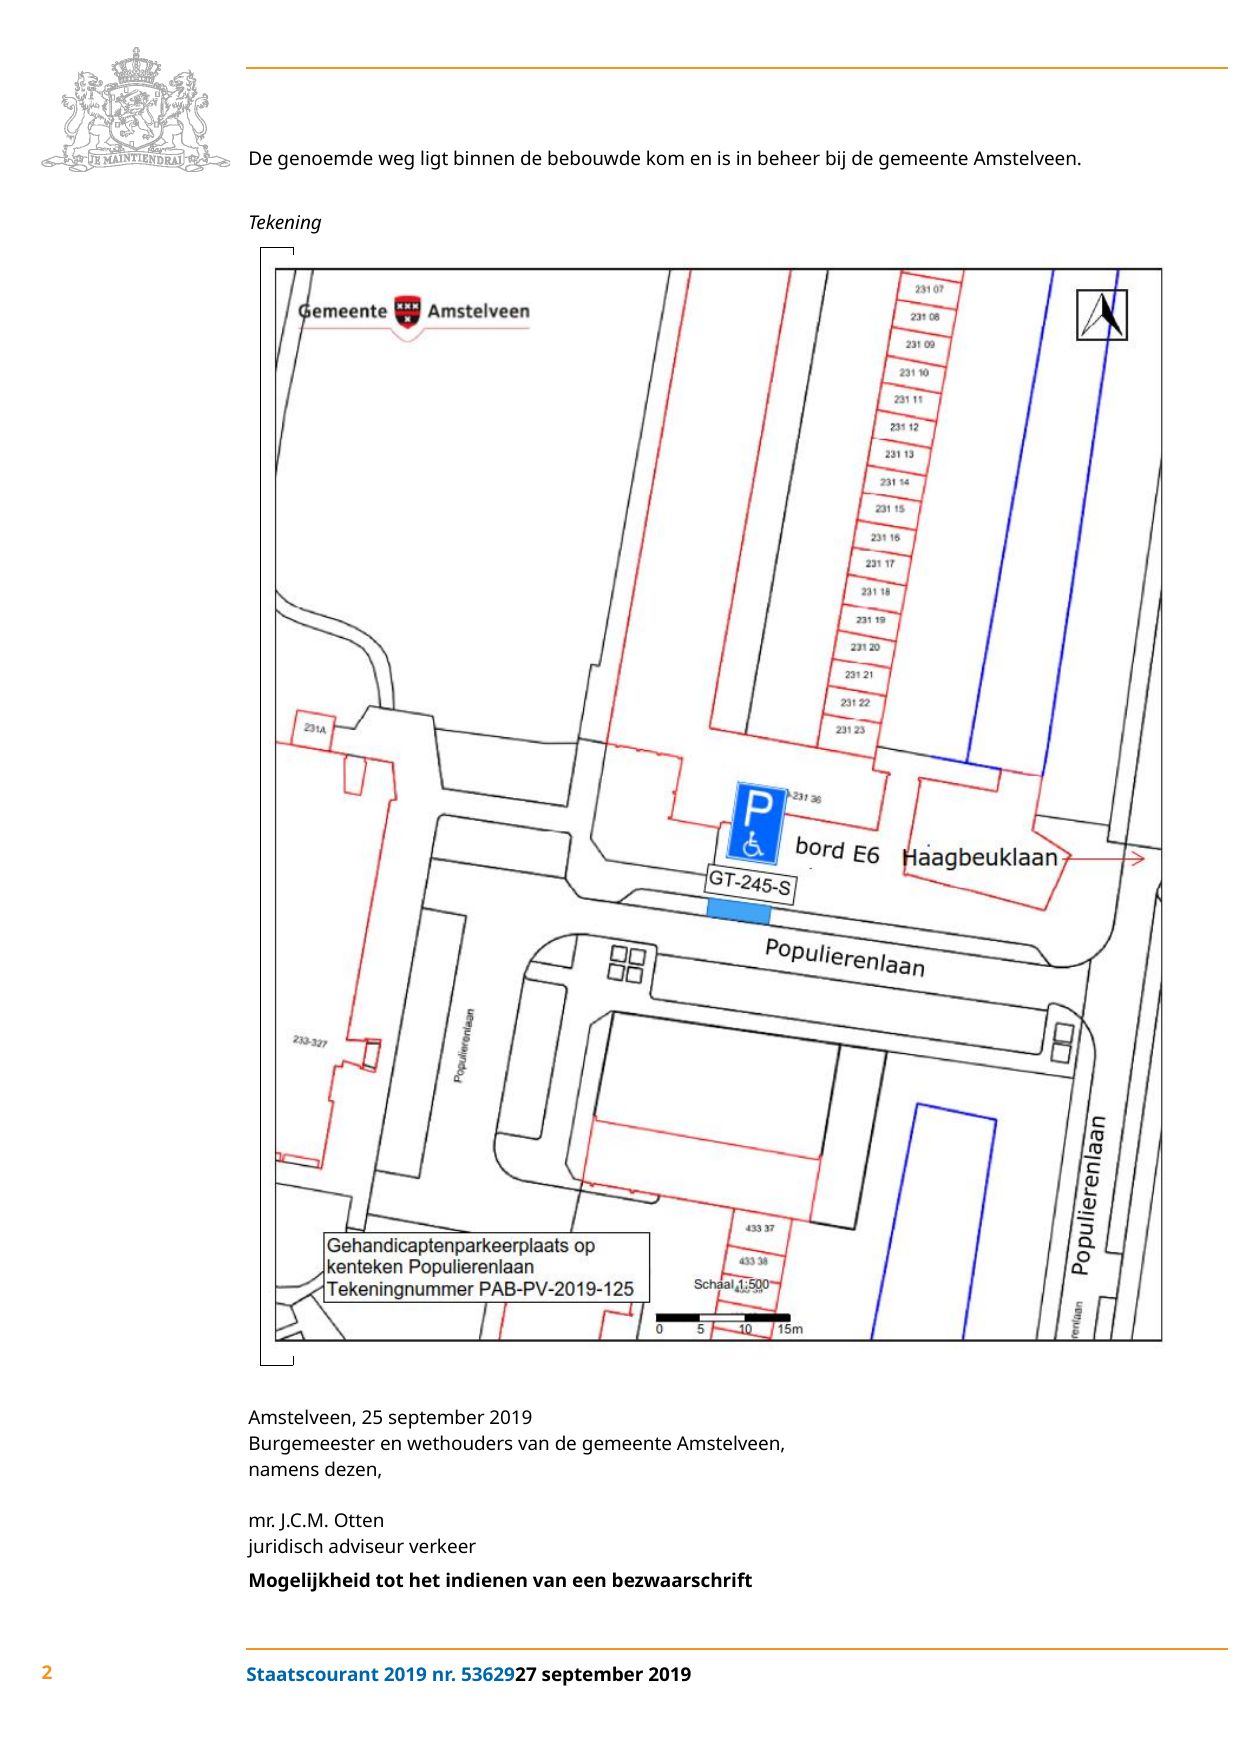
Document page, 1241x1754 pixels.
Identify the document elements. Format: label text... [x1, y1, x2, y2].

picture [268, 255, 1173, 1356]
text mr. J.C.M. Otten [248, 1507, 1152, 1533]
text Burgemeester en wethouders van de gemeente Amstelveen, [248, 1430, 1152, 1456]
text juridisch adviseur verkeer [248, 1533, 1152, 1559]
text De genoemde weg ligt binnen de bebouwde kom en is in beheer bij de gemeente Amstelveen. [248, 145, 1152, 171]
text Tekening [248, 209, 1152, 235]
text Mogelijkheid tot het indienen van een bezwaarschrift [248, 1572, 1152, 1592]
text namens dezen, [248, 1456, 1152, 1482]
picture [41, 47, 231, 172]
text Amstelveen, 25 september 2019 [248, 1404, 1152, 1430]
